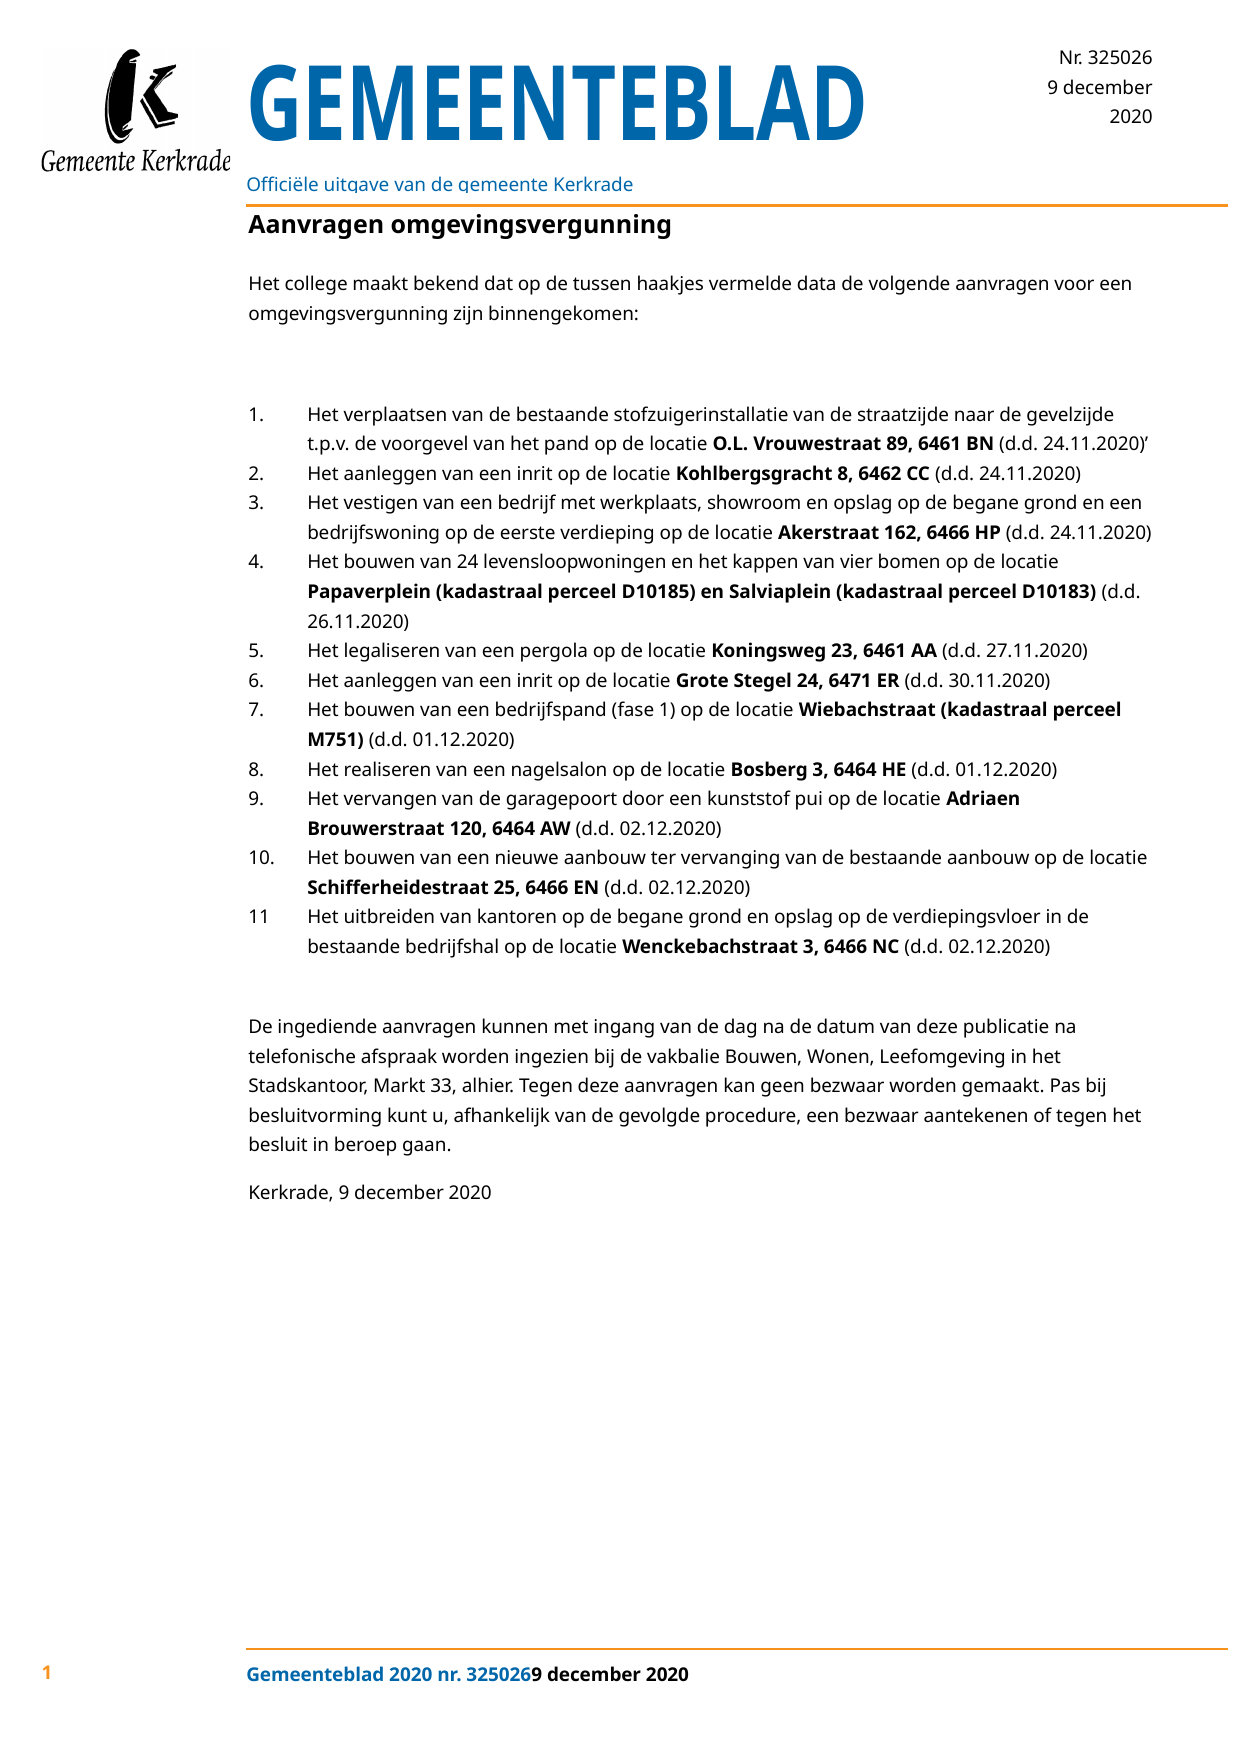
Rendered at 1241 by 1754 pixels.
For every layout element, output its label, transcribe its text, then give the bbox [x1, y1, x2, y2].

text De ingediende aanvragen kunnen met ingang van de dag na de datum van deze publicatie na telefonische afspraak worden ingezien bij de vakbalie Bouwen, Wonen, Leefomgeving in het Stadskantoor, Markt 33, alhier. Tegen deze aanvragen kan geen bezwaar worden gemaakt. Pas bij besluitvorming kunt u, afhankelijk van de gevolgde procedure, een bezwaar aantekenen of tegen het besluit in beroep gaan. [248, 1013, 1152, 1157]
picture [41, 47, 231, 172]
text Het college maakt bekend dat op de tussen haakjes vermelde data de volgende aanvragen voor een omgevingsvergunning zijn binnengekomen: [248, 270, 1152, 326]
list Het bouwen van een bedrijfspand (fase 1) op de locatie Wiebachstraat (kadastraal perceel M751) (d.d. 01.12.2020) [248, 697, 1152, 752]
list Het realiseren van een nagelsalon op de locatie Bosberg 3, 6464 HE (d.d. 01.12.2020) [248, 756, 1152, 781]
list Het bouwen van 24 levensloopwoningen en het kappen van vier bomen op de locatie Papaverplein (kadastraal perceel D10185) en Salviaplein (kadastraal perceel D10183) (d.d. 26.11.2020) [248, 549, 1152, 633]
text Aanvragen omgevingsvergunning [248, 207, 1152, 241]
list Het vervangen van de garagepoort door een kunststof pui op de locatie Adriaen Brouwerstraat 120, 6464 AW (d.d. 02.12.2020) [248, 785, 1152, 841]
list Het aanleggen van een inrit op de locatie Grote Stegel 24, 6471 ER (d.d. 30.11.2020) [248, 667, 1152, 693]
list Het vestigen van een bedrijf met werkplaats, showroom en opslag op de begane grond en een bedrijfswoning op de eerste verdieping op de locatie Akerstraat 162, 6466 HP (d.d. 24.11.2020) [248, 489, 1152, 545]
text Kerkrade, 9 december 2020 [248, 1179, 1152, 1205]
list Het legaliseren van een pergola op de locatie Koningsweg 23, 6461 AA (d.d. 27.11.2020) [248, 637, 1152, 663]
list Het bouwen van een nieuwe aanbouw ter vervanging van de bestaande aanbouw op de locatie Schifferheidestraat 25, 6466 EN (d.d. 02.12.2020) [248, 844, 1152, 900]
list Het uitbreiden van kantoren op de begane grond en opslag op de verdiepingsvloer in de bestaande bedrijfshal op de locatie Wenckebachstraat 3, 6466 NC (d.d. 02.12.2020) [248, 904, 1152, 959]
list Het verplaatsen van de bestaande stofzuigerinstallatie van de straatzijde naar de gevelzijde t.p.v. de voorgevel van het pand op de locatie O.L. Vrouwestraat 89, 6461 BN (d.d. 24.11.2020)’ [248, 401, 1152, 456]
list Het aanleggen van een inrit op de locatie Kohlbergsgracht 8, 6462 CC (d.d. 24.11.2020) [248, 460, 1152, 486]
